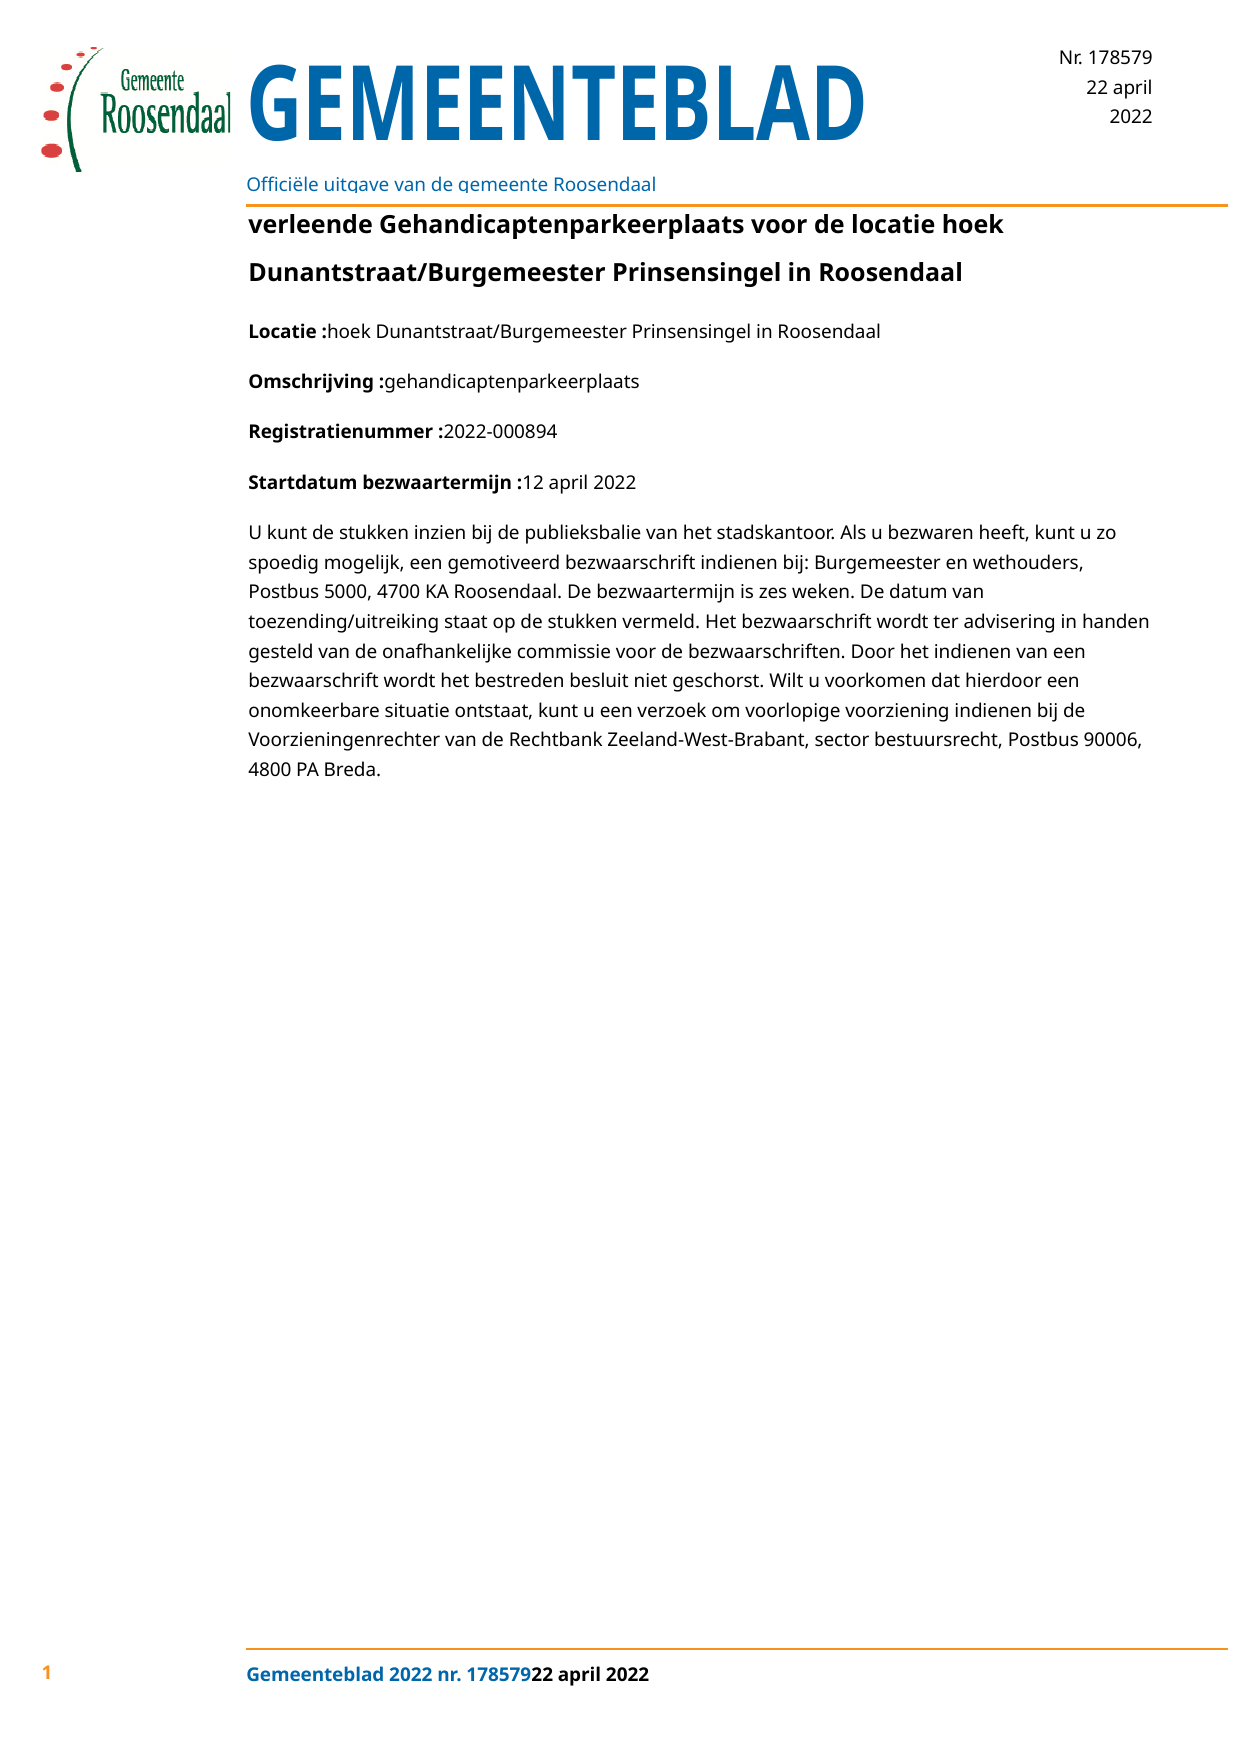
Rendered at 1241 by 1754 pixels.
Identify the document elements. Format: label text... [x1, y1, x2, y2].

picture [41, 47, 231, 172]
text U kunt de stukken inzien bij de publieksbalie van het stadskantoor. Als u bezwaren heeft, kunt u zo spoedig mogelijk, een gemotiveerd bezwaarschrift indienen bij: Burgemeester en wethouders, Postbus 5000, 4700 KA Roosendaal. De bezwaartermijn is zes weken. De datum van toezending/uitreiking staat op de stukken vermeld. Het bezwaarschrift wordt ter advisering in handen gesteld van de onafhankelijke commissie voor de bezwaarschriften. Door het indienen van een bezwaarschrift wordt het bestreden besluit niet geschorst. Wilt u voorkomen dat hierdoor een onomkeerbare situatie ontstaat, kunt u een verzoek om voorlopige voorziening indienen bij de Voorzieningenrechter van de Rechtbank Zeeland-West-Brabant, sector bestuursrecht, Postbus 90006, 4800 PA Breda. [248, 519, 1152, 782]
text Startdatum bezwaartermijn :12 april 2022 [248, 469, 1152, 495]
text Registratienummer :2022-000894 [248, 419, 1152, 444]
text verleende Gehandicaptenparkeerplaats voor de locatie hoek Dunantstraat/Burgemeester Prinsensingel in Roosendaal [248, 207, 1152, 288]
text Omschrijving :gehandicaptenparkeerplaats [248, 368, 1152, 394]
text Locatie :hoek Dunantstraat/Burgemeester Prinsensingel in Roosendaal [248, 318, 1152, 344]
